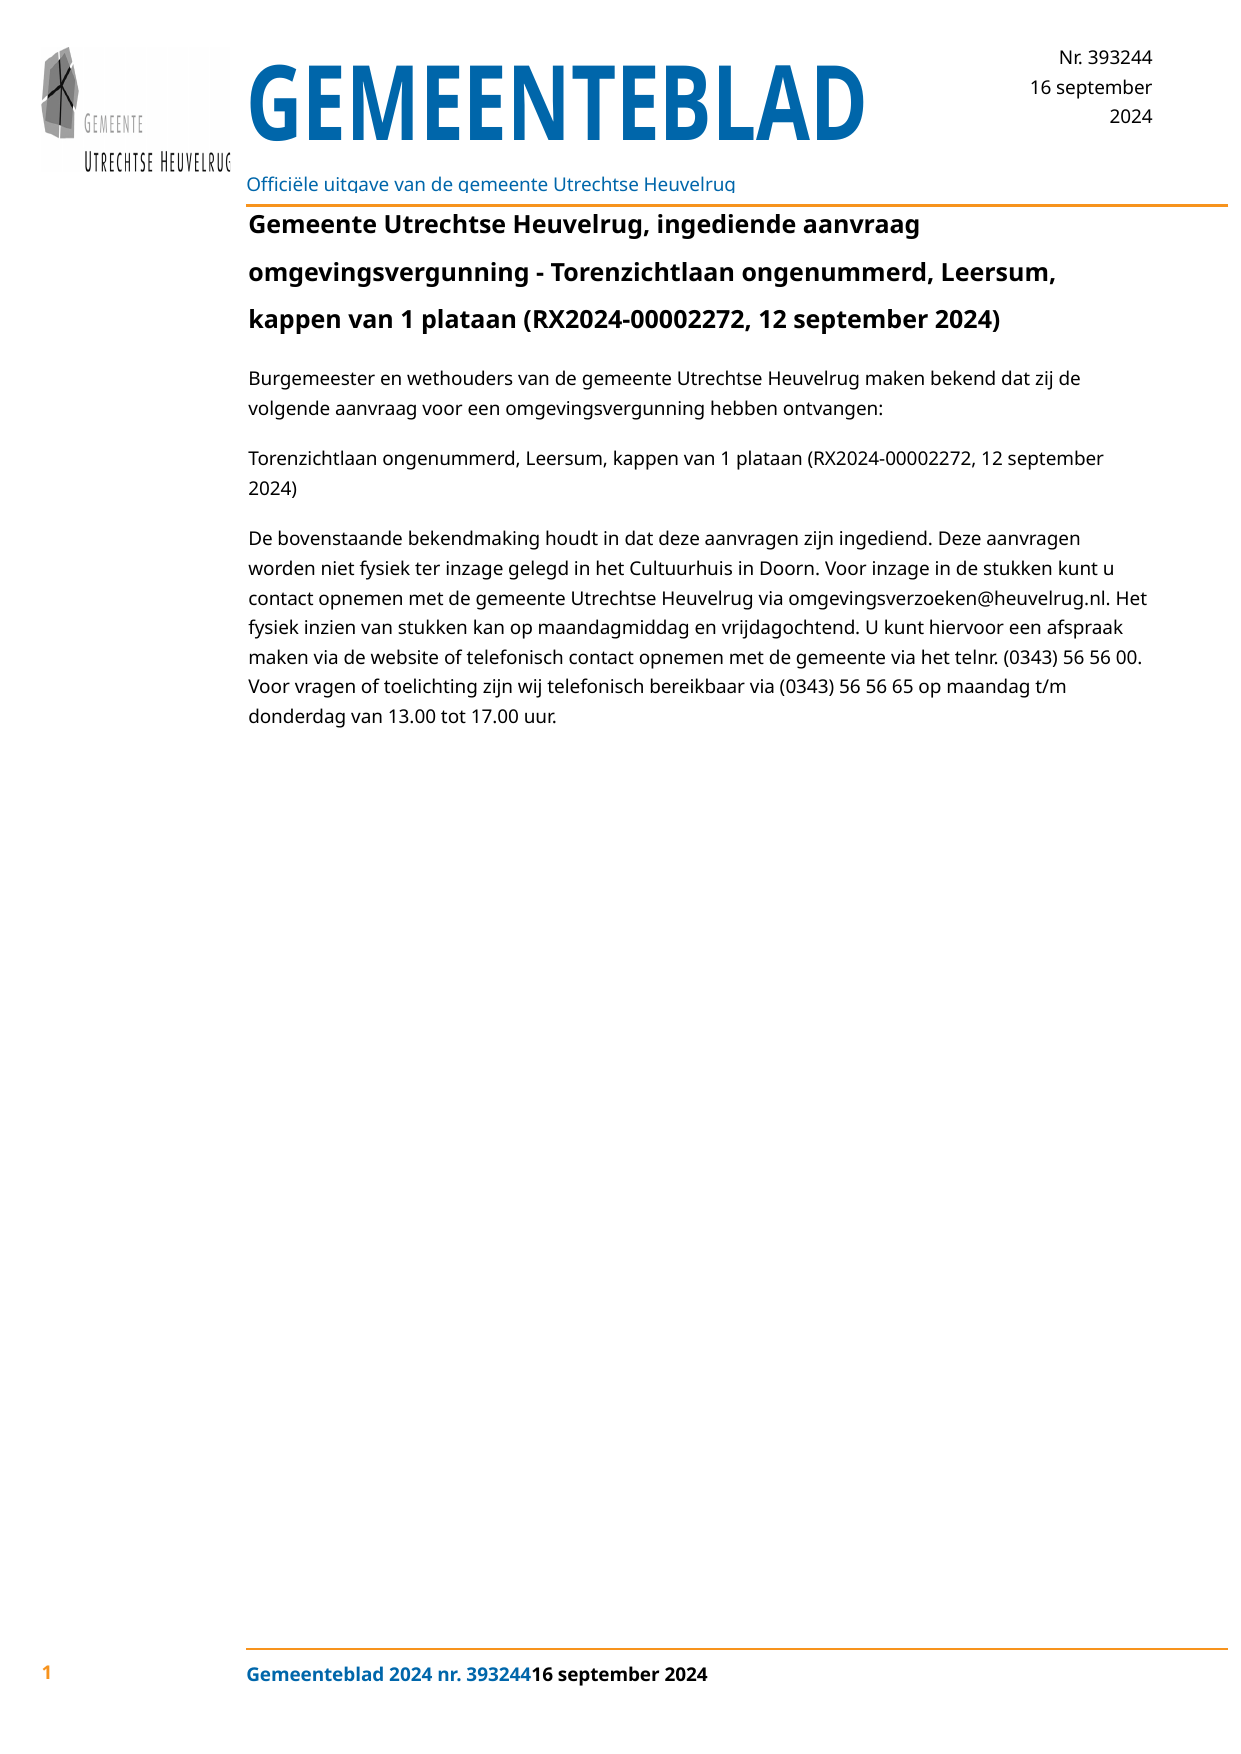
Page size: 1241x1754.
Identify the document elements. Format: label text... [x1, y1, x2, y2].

text Torenzichtlaan ongenummerd, Leersum, kappen van 1 plataan (RX2024-00002272, 12 september 2024) [248, 446, 1152, 501]
picture [41, 47, 231, 172]
text Burgemeester en wethouders van de gemeente Utrechtse Heuvelrug maken bekend dat zij de volgende aanvraag voor een omgevingsvergunning hebben ontvangen: [248, 366, 1152, 421]
text De bovenstaande bekendmaking houdt in dat deze aanvragen zijn ingediend. Deze aanvragen worden niet fysiek ter inzage gelegd in het Cultuurhuis in Doorn. Voor inzage in de stukken kunt u contact opnemen met de gemeente Utrechtse Heuvelrug via omgevingsverzoeken@heuvelrug.nl. Het fysiek inzien van stukken kan op maandagmiddag en vrijdagochtend. U kunt hiervoor een afspraak maken via de website of telefonisch contact opnemen met de gemeente via het telnr. (0343) 56 56 00. Voor vragen of toelichting zijn wij telefonisch bereikbaar via (0343) 56 56 65 op maandag t/m donderdag van 13.00 tot 17.00 uur. [248, 526, 1152, 729]
text Gemeente Utrechtse Heuvelrug, ingediende aanvraag omgevingsvergunning - Torenzichtlaan ongenummerd, Leersum, kappen van 1 plataan (RX2024-00002272, 12 september 2024) [248, 207, 1152, 336]
